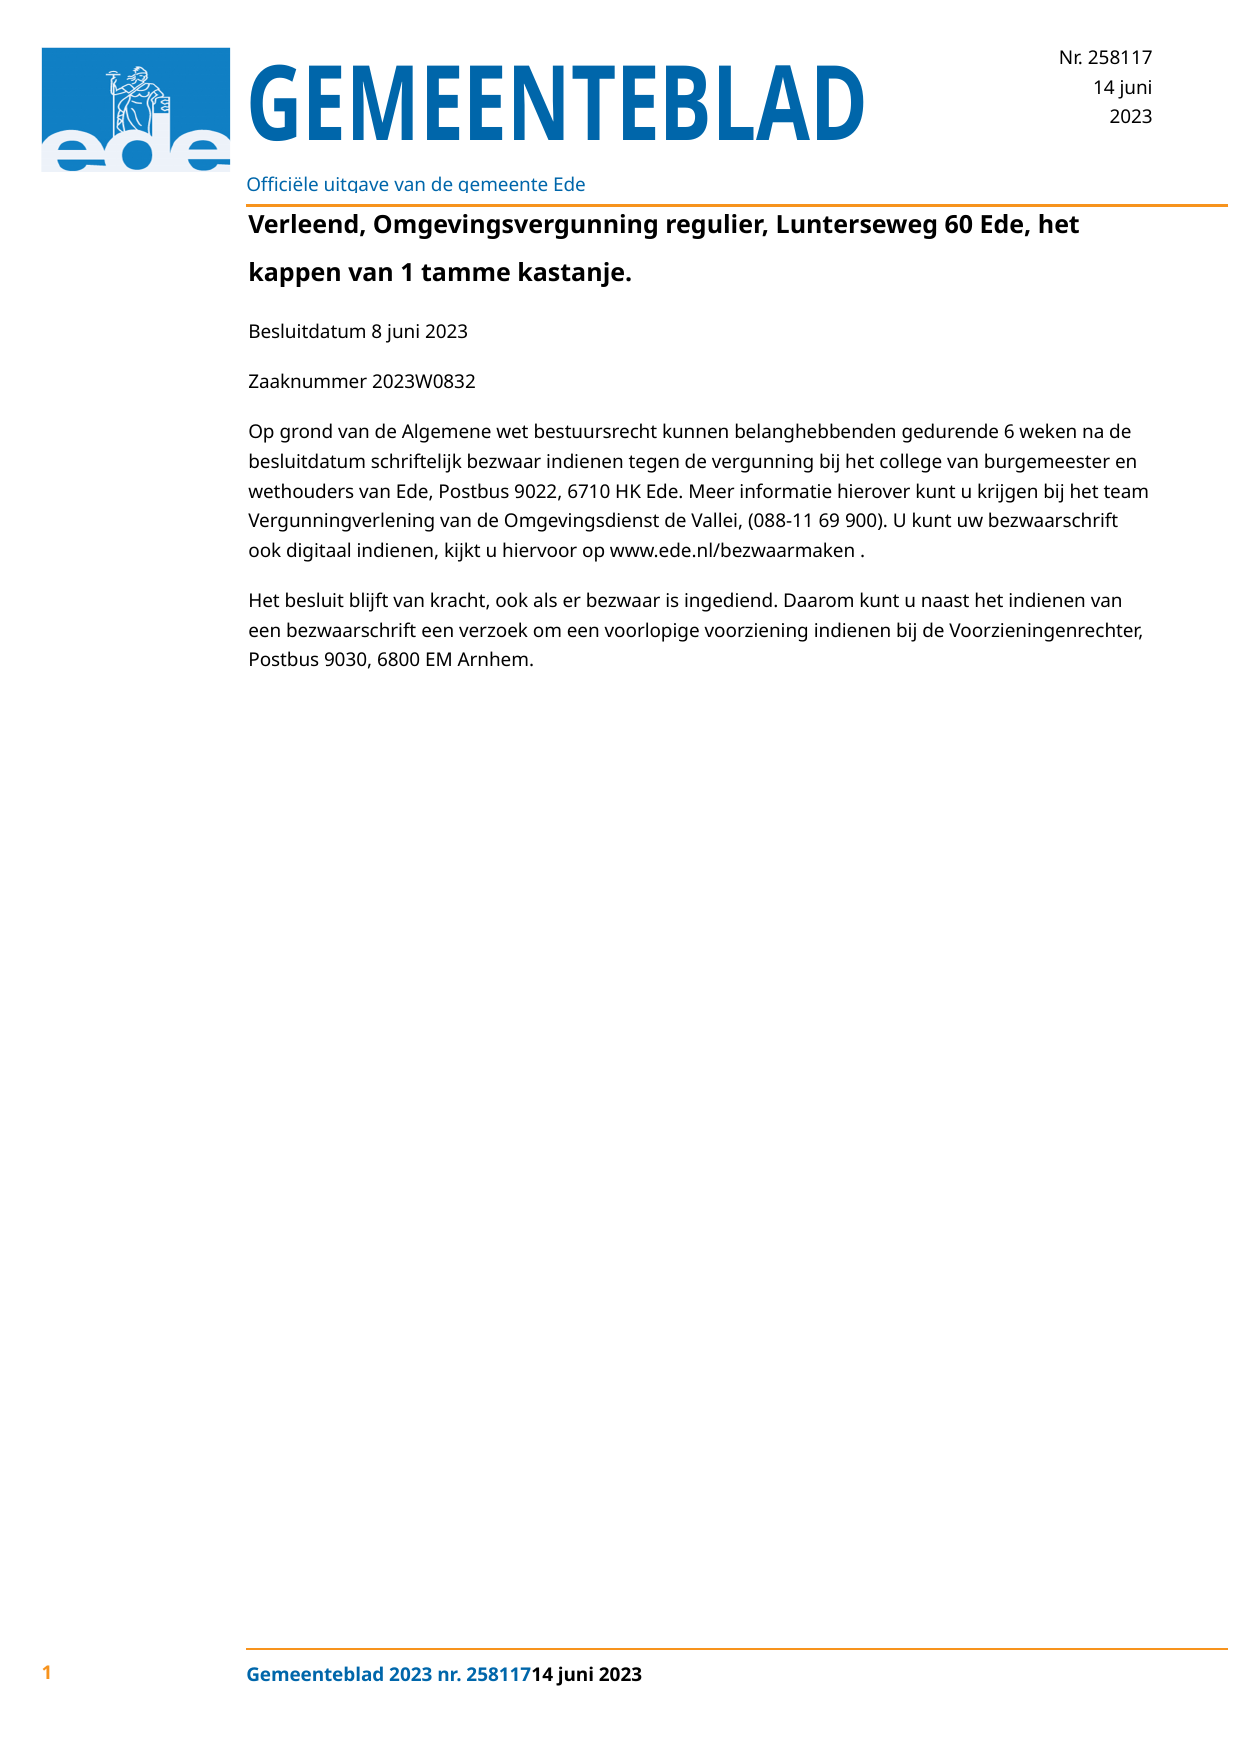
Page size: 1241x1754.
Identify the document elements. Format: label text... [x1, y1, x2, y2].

text Zaaknummer 2023W0832 [248, 368, 1152, 394]
picture [41, 47, 231, 172]
text Besluitdatum 8 juni 2023 [248, 318, 1152, 344]
text Op grond van de Algemene wet bestuursrecht kunnen belanghebbenden gedurende 6 weken na de besluitdatum schriftelijk bezwaar indienen tegen de vergunning bij het college van burgemeester en wethouders van Ede, Postbus 9022, 6710 HK Ede. Meer informatie hierover kunt u krijgen bij het team Vergunningverlening van de Omgevingsdienst de Vallei, (088-11 69 900). U kunt uw bezwaarschrift ook digitaal indienen, kijkt u hiervoor op www.ede.nl/bezwaarmaken . [248, 419, 1152, 563]
text Verleend, Omgevingsvergunning regulier, Lunterseweg 60 Ede, het kappen van 1 tamme kastanje. [248, 207, 1152, 288]
text Het besluit blijft van kracht, ook als er bezwaar is ingediend. Daarom kunt u naast het indienen van een bezwaarschrift een verzoek om een voorlopige voorziening indienen bij de Voorzieningenrechter, Postbus 9030, 6800 EM Arnhem. [248, 587, 1152, 672]
